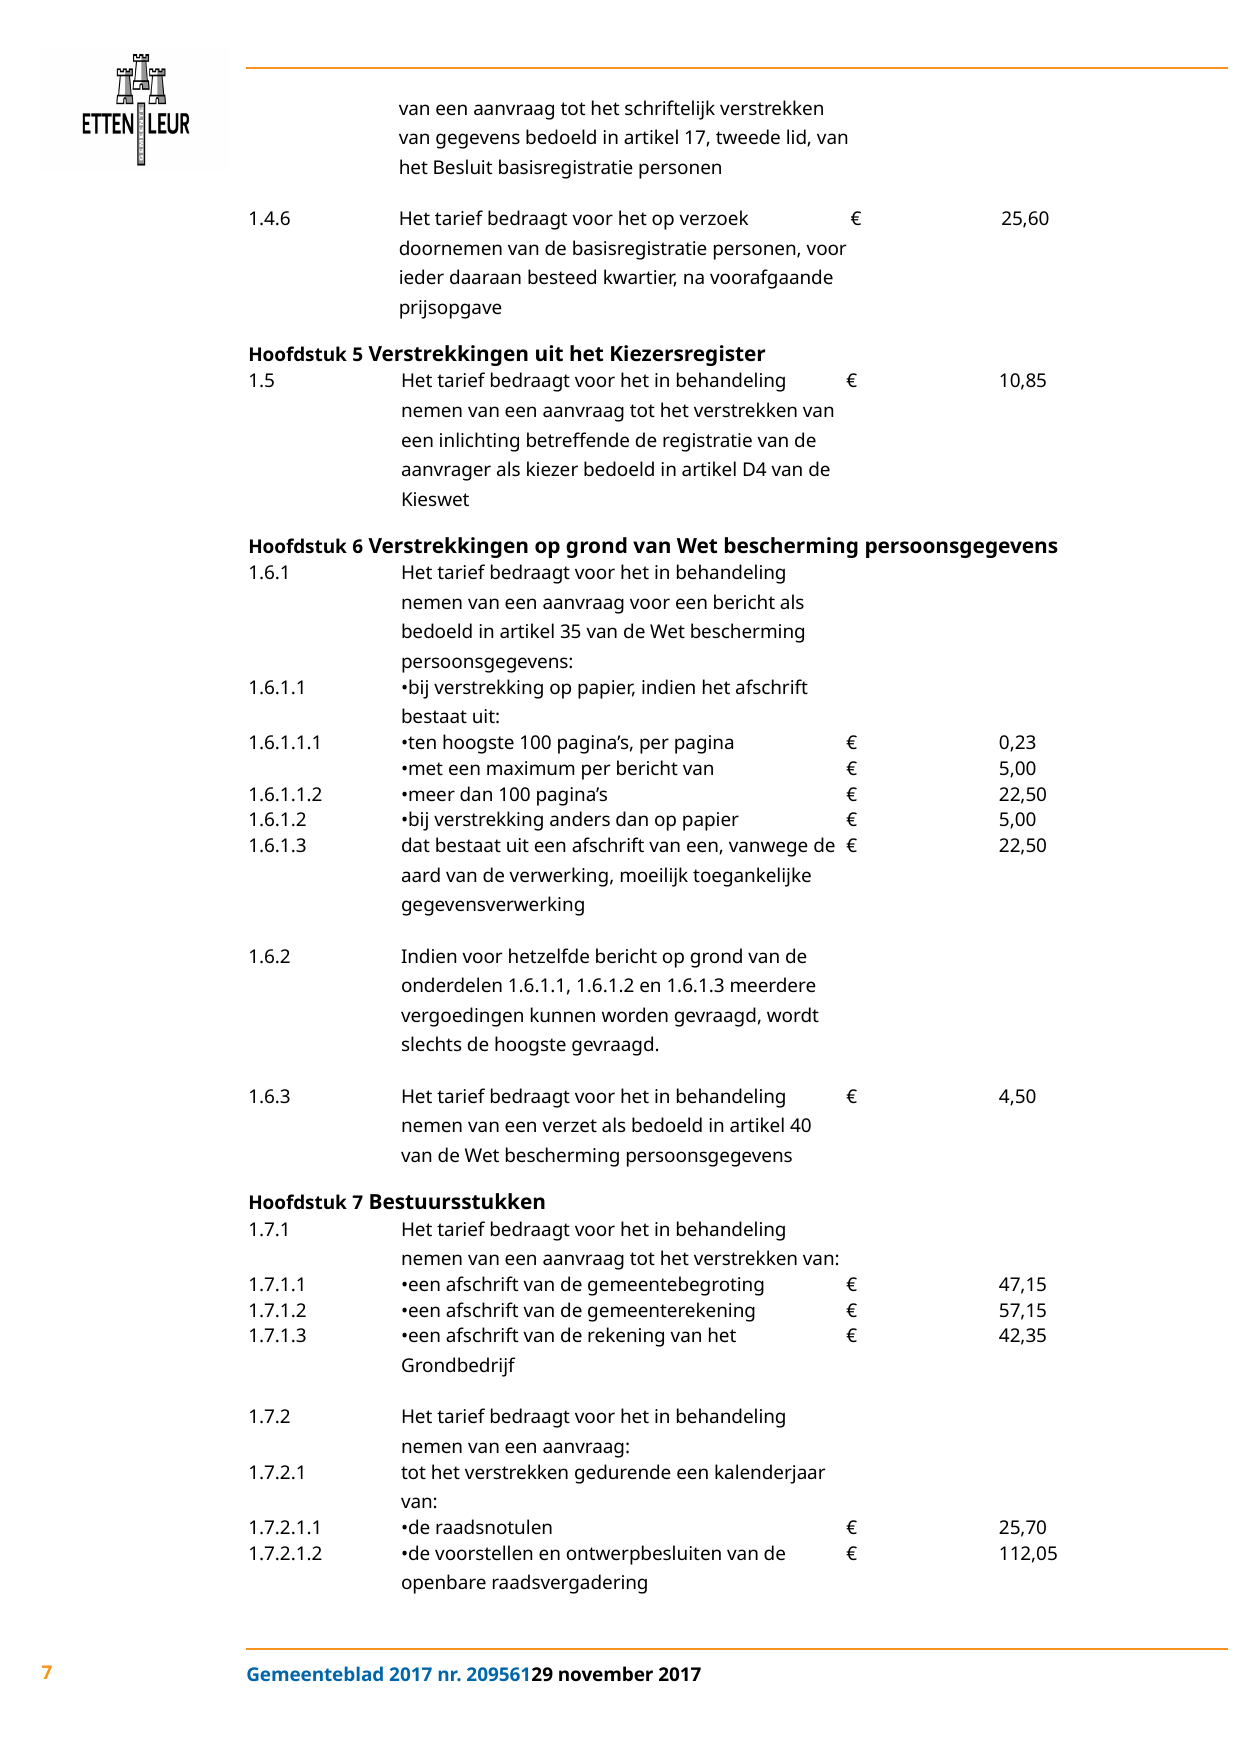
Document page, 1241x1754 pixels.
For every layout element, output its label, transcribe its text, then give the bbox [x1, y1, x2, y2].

table_cell 1.6.3 [248, 1083, 401, 1168]
table_cell € [850, 205, 1001, 320]
table_cell [401, 1058, 846, 1083]
table_cell [1001, 95, 1152, 180]
table_cell •ten hoogste 100 pagina’s, per pagina [401, 729, 846, 755]
table_cell € [846, 1514, 999, 1540]
table_cell 42,35 [999, 1323, 1152, 1378]
table_cell [999, 674, 1152, 729]
table_header [999, 1216, 1152, 1271]
table_cell 1.7.1.3 [248, 1323, 401, 1378]
table_cell Het tarief bedraagt voor het op verzoek doornemen van de basisregistratie personen, voor ieder daaraan besteed kwartier, na voorafgaande prijsopgave [399, 205, 850, 320]
table_cell € [846, 1297, 999, 1323]
table_cell 1.7.2.1.2 [248, 1540, 401, 1595]
table_cell [846, 1459, 999, 1514]
table_cell •de voorstellen en ontwerpbesluiten van de openbare raadsvergadering [401, 1540, 846, 1595]
table_header [999, 560, 1152, 674]
table_cell [248, 1058, 401, 1083]
table_cell 25,60 [1001, 205, 1152, 320]
table_cell 22,50 [999, 832, 1152, 917]
table_cell 112,05 [999, 1540, 1152, 1595]
table_cell 1.7.2 [248, 1404, 401, 1459]
table_cell 1.4.6 [248, 205, 398, 320]
table_cell € [846, 1271, 999, 1297]
table_cell 1.7.2.1 [248, 1459, 401, 1514]
table_cell 1.6.2 [248, 943, 401, 1057]
table_cell € [846, 1083, 999, 1168]
table_cell € [846, 1540, 999, 1595]
table_cell 1.6.1.2 [248, 807, 401, 832]
table_header Het tarief bedraagt voor het in behandeling nemen van een aanvraag voor een bericht als bedoeld in artikel 35 van de Wet bescherming persoonsgegevens: [401, 560, 846, 674]
table_cell 1.6.1.1 [248, 674, 401, 729]
table_cell 1.7.1.2 [248, 1297, 401, 1323]
table_cell 1.7.1.1 [248, 1271, 401, 1297]
table_header Het tarief bedraagt voor het in behandeling nemen van een aanvraag tot het verstrekken van: [401, 1216, 846, 1271]
table_cell € [846, 1323, 999, 1378]
table_cell Het tarief bedraagt voor het in behandeling nemen van een aanvraag: [401, 1404, 846, 1459]
table_cell 1.6.1.1.1 [248, 729, 401, 755]
table_header Het tarief bedraagt voor het in behandeling nemen van een aanvraag tot het verstrekken van een inlichting betreffende de registratie van de aanvrager als kiezer bedoeld in artikel D4 van de Kieswet [401, 368, 846, 512]
table_header [846, 1216, 999, 1271]
table_header 1.7.1 [248, 1216, 401, 1271]
table_header € [846, 368, 999, 512]
table_cell [846, 674, 999, 729]
table_cell [401, 917, 846, 943]
table_cell 5,00 [999, 755, 1152, 781]
table_cell [248, 180, 398, 205]
table_cell 1.6.1.3 [248, 832, 401, 917]
text Hoofdstuk 5 Verstrekkingen uit het Kiezersregister [248, 339, 1152, 368]
table_cell •met een maximum per bericht van [401, 755, 846, 781]
table_header [846, 560, 999, 674]
table_cell [846, 943, 999, 1057]
table_cell •bij verstrekking anders dan op papier [401, 807, 846, 832]
table_cell [850, 95, 1001, 180]
table_header 10,85 [999, 368, 1152, 512]
table_cell [248, 95, 398, 180]
table_cell [1001, 180, 1152, 205]
table_cell [248, 917, 401, 943]
table_cell van een aanvraag tot het schriftelijk verstrekken van gegevens bedoeld in artikel 17, tweede lid, van het Besluit basisregistratie personen [399, 95, 850, 180]
table_cell [999, 1378, 1152, 1404]
table_cell 1.6.1.1.2 [248, 781, 401, 807]
table_cell [850, 180, 1001, 205]
table_cell 5,00 [999, 807, 1152, 832]
table_header 1.6.1 [248, 560, 401, 674]
table_cell [999, 1459, 1152, 1514]
table_cell € [846, 832, 999, 917]
table_cell [399, 180, 850, 205]
table_cell 47,15 [999, 1271, 1152, 1297]
table_cell •een afschrift van de gemeenterekening [401, 1297, 846, 1323]
table_cell [401, 1378, 846, 1404]
table_cell € [846, 729, 999, 755]
table_cell [846, 1058, 999, 1083]
table_cell [999, 917, 1152, 943]
table_cell [846, 1378, 999, 1404]
table_cell tot het verstrekken gedurende een kalenderjaar van: [401, 1459, 846, 1514]
table_cell 25,70 [999, 1514, 1152, 1540]
table_cell [999, 1404, 1152, 1459]
table_cell [248, 1378, 401, 1404]
table_cell 1.7.2.1.1 [248, 1514, 401, 1540]
table_cell •bij verstrekking op papier, indien het afschrift bestaat uit: [401, 674, 846, 729]
table_cell [999, 1058, 1152, 1083]
table_cell € [846, 755, 999, 781]
text Hoofdstuk 6 Verstrekkingen op grond van Wet bescherming persoonsgegevens [248, 531, 1152, 559]
table_cell •meer dan 100 pagina’s [401, 781, 846, 807]
table_cell Indien voor hetzelfde bericht op grond van de onderdelen 1.6.1.1, 1.6.1.2 en 1.6.1.3 meerdere vergoedingen kunnen worden gevraagd, wordt slechts de hoogste gevraagd. [401, 943, 846, 1057]
table_cell 22,50 [999, 781, 1152, 807]
table_cell •de raadsnotulen [401, 1514, 846, 1540]
table_cell Het tarief bedraagt voor het in behandeling nemen van een verzet als bedoeld in artikel 40 van de Wet bescherming persoonsgegevens [401, 1083, 846, 1168]
table_header 1.5 [248, 368, 401, 512]
table_cell •een afschrift van de gemeentebegroting [401, 1271, 846, 1297]
table_cell [846, 917, 999, 943]
table_cell [846, 1404, 999, 1459]
table_cell 4,50 [999, 1083, 1152, 1168]
table_cell 57,15 [999, 1297, 1152, 1323]
table_cell € [846, 781, 999, 807]
table_cell 0,23 [999, 729, 1152, 755]
table_cell [999, 943, 1152, 1057]
table_cell dat bestaat uit een afschrift van een, vanwege de aard van de verwerking, moeilijk toegankelijke gegevensverwerking [401, 832, 846, 917]
table_cell •een afschrift van de rekening van het Grondbedrijf [401, 1323, 846, 1378]
text Hoofdstuk 7 Bestuursstukken [248, 1187, 1152, 1216]
table_cell [248, 755, 401, 781]
table_cell € [846, 807, 999, 832]
picture [41, 47, 231, 172]
